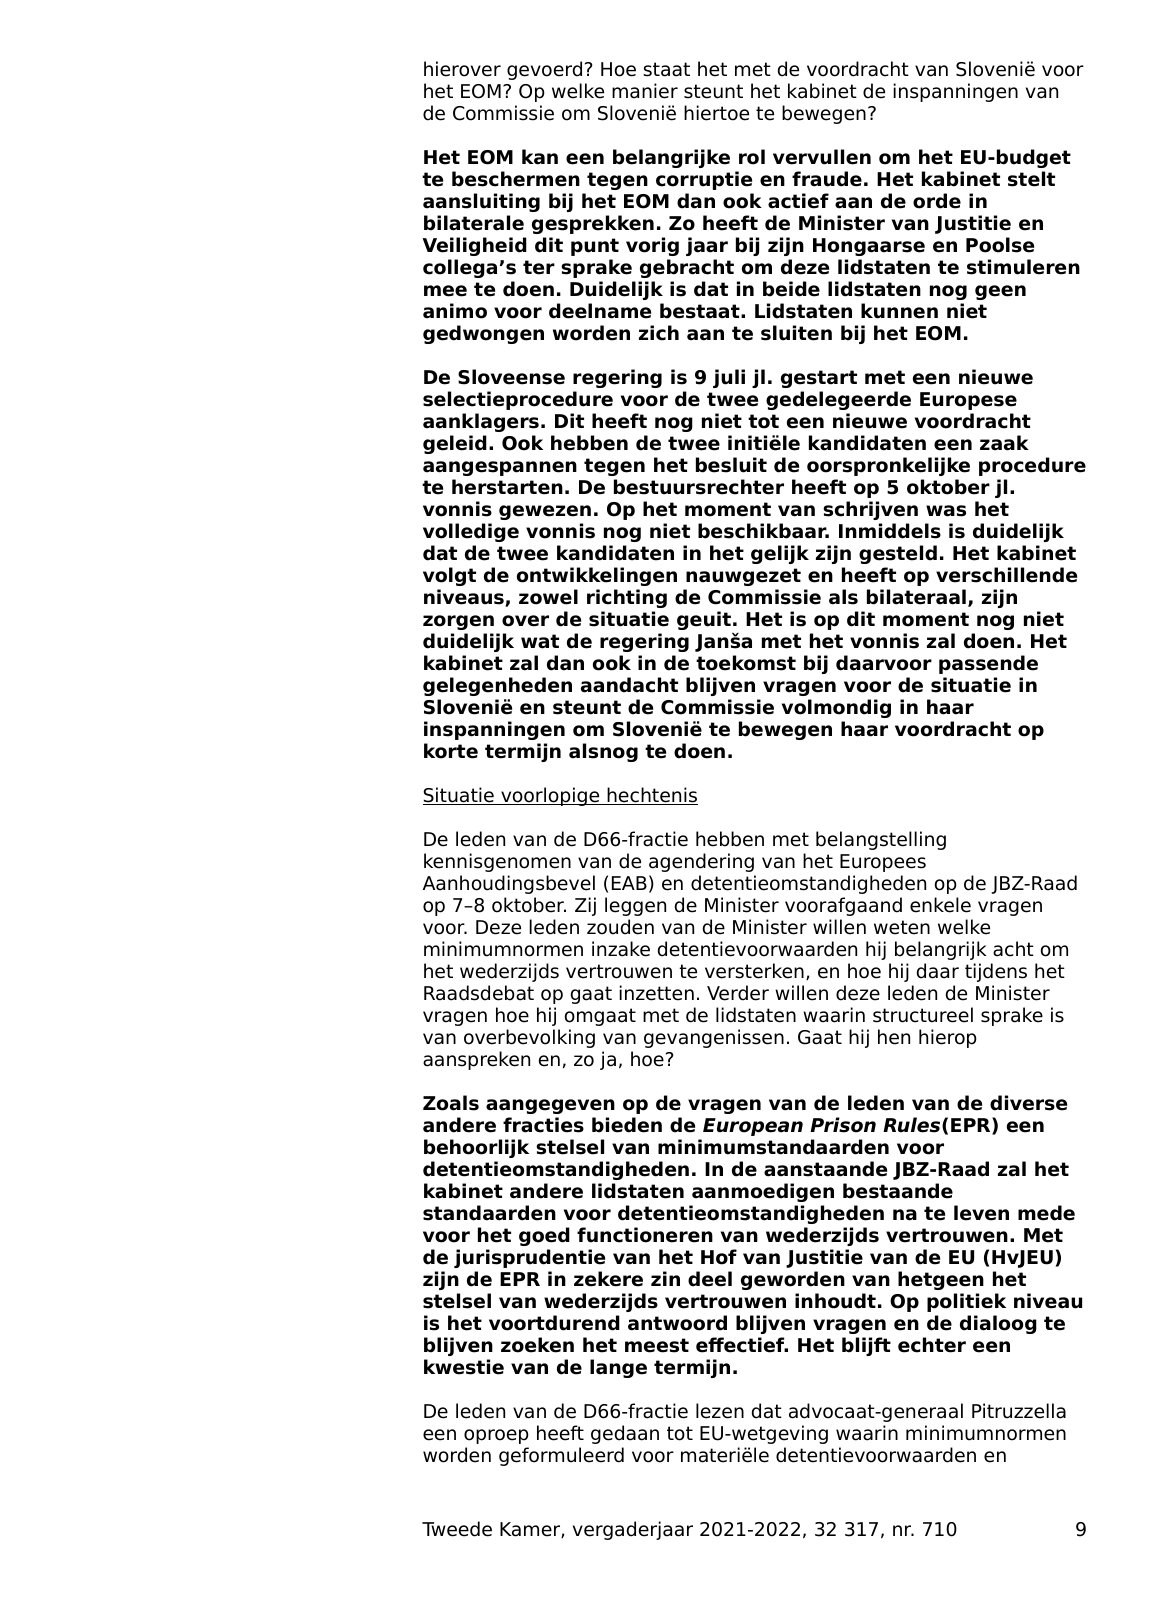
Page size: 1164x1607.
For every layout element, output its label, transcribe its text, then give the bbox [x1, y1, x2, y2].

text Zoals aangegeven op de vragen van de leden van de diverse andere fracties bieden de European Prison Rules(EPR) een behoorlijk stelsel van minimumstandaarden voor detentieomstandigheden. In de aanstaande JBZ-Raad zal het kabinet andere lidstaten aanmoedigen bestaande standaarden voor detentieomstandigheden na te leven mede voor het goed functioneren van wederzijds vertrouwen. Met de jurisprudentie van het Hof van Justitie van de EU (HvJEU) zijn de EPR in zekere zin deel geworden van hetgeen het stelsel van wederzijds vertrouwen inhoudt. Op politiek niveau is het voortdurend antwoord blijven vragen en de dialoog te blijven zoeken het meest effectief. Het blijft echter een kwestie van de lange termijn. [422, 1093, 1087, 1379]
text De leden van de D66-fractie lezen dat advocaat-generaal Pitruzzella een oproep heeft gedaan tot EU-wetgeving waarin minimumnormen worden geformuleerd voor materiële detentievoorwaarden en [422, 1401, 1087, 1467]
subtitle Situatie voorlopige hechtenis [422, 785, 1087, 807]
text De leden van de D66-fractie hebben met belangstelling kennisgenomen van de agendering van het Europees Aanhoudingsbevel (EAB) en detentieomstandigheden op de JBZ-Raad op 7–8 oktober. Zij leggen de Minister voorafgaand enkele vragen voor. Deze leden zouden van de Minister willen weten welke minimumnormen inzake detentievoorwaarden hij belangrijk acht om het wederzijds vertrouwen te versterken, en hoe hij daar tijdens het Raadsdebat op gaat inzetten. Verder willen deze leden de Minister vragen hoe hij omgaat met de lidstaten waarin structureel sprake is van overbevolking van gevangenissen. Gaat hij hen hierop aanspreken en, zo ja, hoe? [422, 829, 1087, 1071]
text Het EOM kan een belangrijke rol vervullen om het EU-budget te beschermen tegen corruptie en fraude. Het kabinet stelt aansluiting bij het EOM dan ook actief aan de orde in bilaterale gesprekken. Zo heeft de Minister van Justitie en Veiligheid dit punt vorig jaar bij zijn Hongaarse en Poolse collega’s ter sprake gebracht om deze lidstaten te stimuleren mee te doen. Duidelijk is dat in beide lidstaten nog geen animo voor deelname bestaat. Lidstaten kunnen niet gedwongen worden zich aan te sluiten bij het EOM. [422, 147, 1087, 345]
text hierover gevoerd? Hoe staat het met de voordracht van Slovenië voor het EOM? Op welke manier steunt het kabinet de inspanningen van de Commissie om Slovenië hiertoe te bewegen? [422, 59, 1087, 125]
text De Sloveense regering is 9 juli jl. gestart met een nieuwe selectieprocedure voor de twee gedelegeerde Europese aanklagers. Dit heeft nog niet tot een nieuwe voordracht geleid. Ook hebben de twee initiële kandidaten een zaak aangespannen tegen het besluit de oorspronkelijke procedure te herstarten. De bestuursrechter heeft op 5 oktober jl. vonnis gewezen. Op het moment van schrijven was het volledige vonnis nog niet beschikbaar. Inmiddels is duidelijk dat de twee kandidaten in het gelijk zijn gesteld. Het kabinet volgt de ontwikkelingen nauwgezet en heeft op verschillende niveaus, zowel richting de Commissie als bilateraal, zijn zorgen over de situatie geuit. Het is op dit moment nog niet duidelijk wat de regering Janša met het vonnis zal doen. Het kabinet zal dan ook in de toekomst bij daarvoor passende gelegenheden aandacht blijven vragen voor de situatie in Slovenië en steunt de Commissie volmondig in haar inspanningen om Slovenië te bewegen haar voordracht op korte termijn alsnog te doen. [422, 367, 1087, 763]
